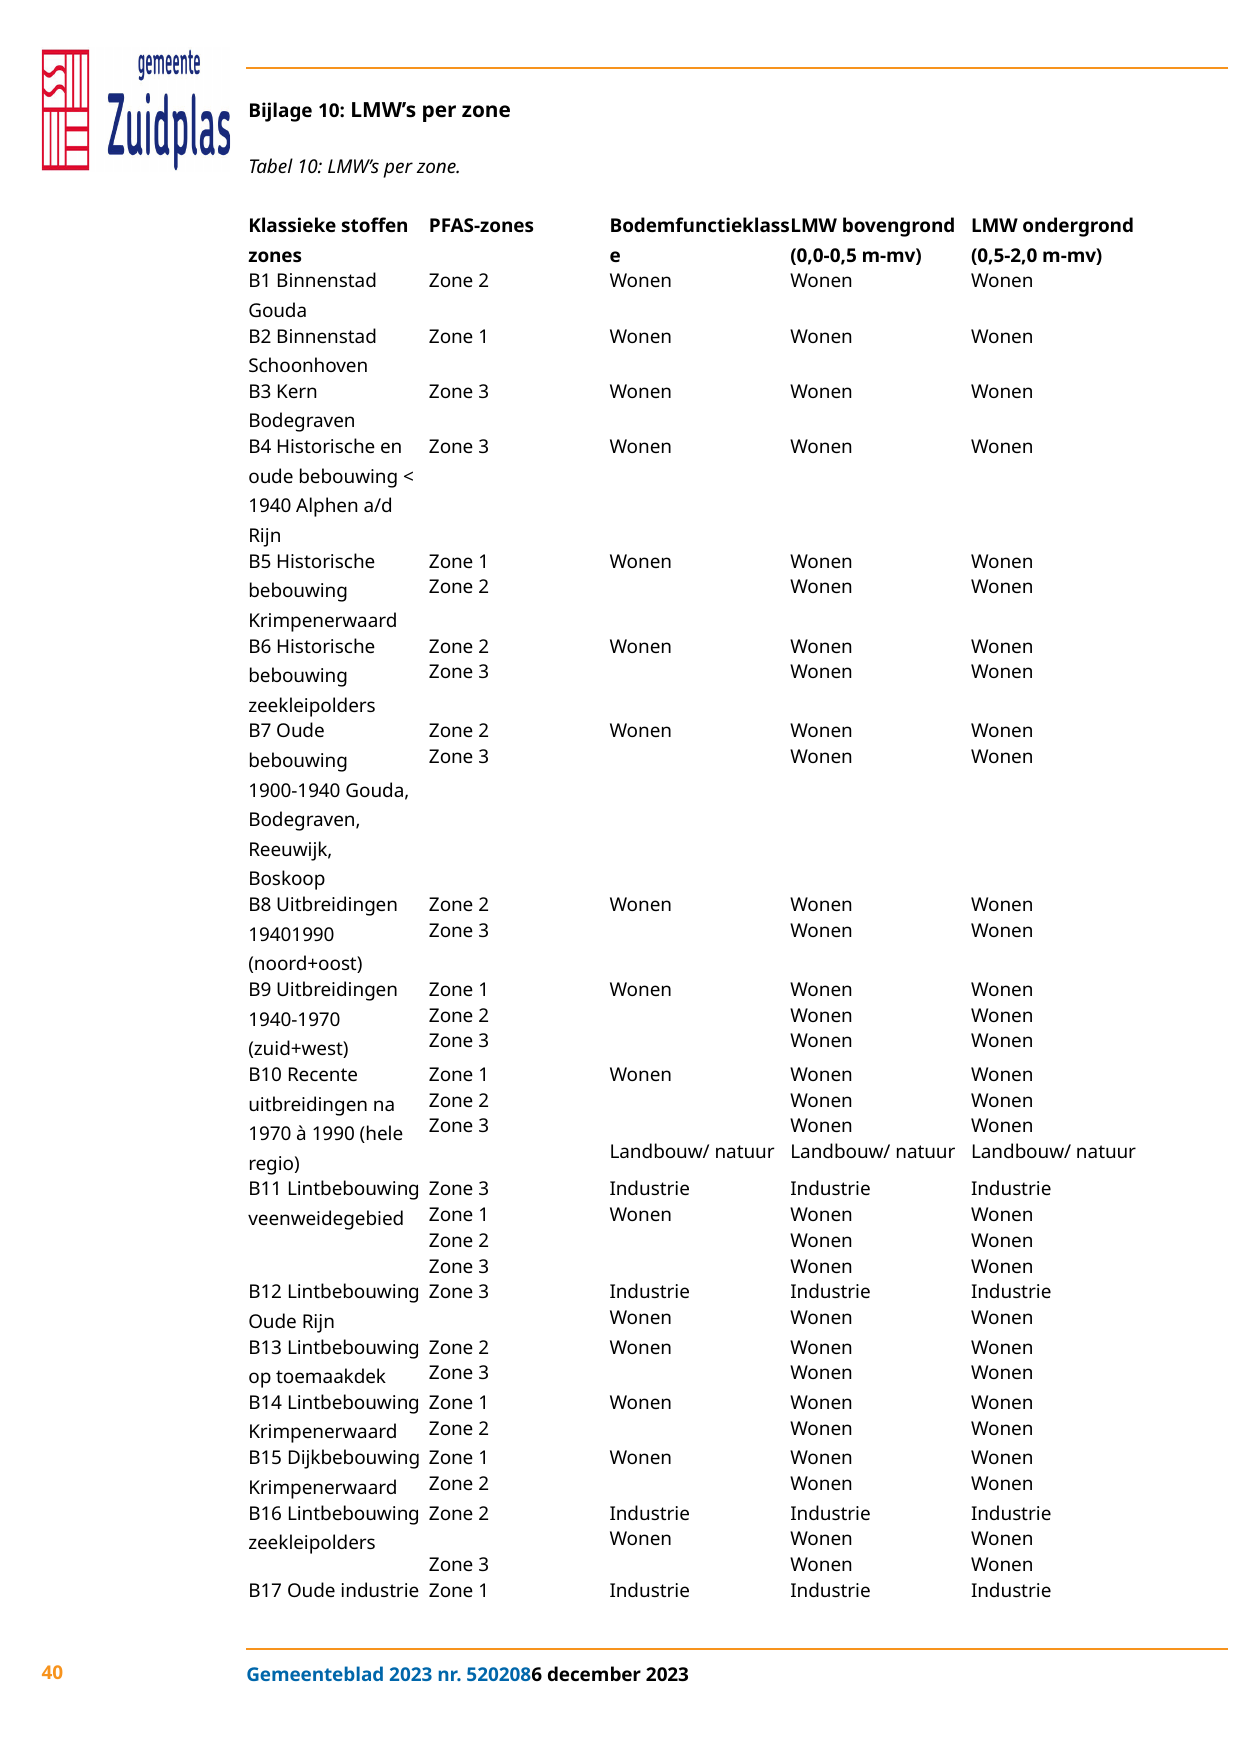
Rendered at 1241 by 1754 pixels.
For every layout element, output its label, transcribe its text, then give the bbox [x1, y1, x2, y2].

table_cell Wonen [971, 1304, 1152, 1334]
table_cell Wonen [609, 268, 790, 323]
table_cell Zone 1 [429, 323, 609, 378]
table_cell Wonen [971, 268, 1152, 323]
table_cell B6 Historische bebouwing zeekleipolders [248, 633, 429, 718]
table_cell Wonen [971, 434, 1152, 548]
table_cell Wonen [971, 1551, 1152, 1577]
table_header Bodemfunctieklasse [609, 212, 790, 267]
table_cell Wonen [790, 1360, 971, 1389]
table_cell Industrie [609, 1279, 790, 1304]
table_cell B2 Binnenstad Schoonhoven [248, 323, 429, 378]
table_cell Wonen [609, 323, 790, 378]
table_cell B11 Lintbebouwing veenweidegebied [248, 1176, 429, 1278]
table_cell Wonen [971, 633, 1152, 658]
table_cell Zone 1 [429, 1577, 609, 1603]
table_cell Wonen [790, 718, 971, 743]
text Bijlage 10: LMW’s per zone [248, 95, 1152, 123]
table_cell Wonen [790, 1061, 971, 1087]
table_header LMW ondergrond (0,5-2,0 m-mv) [971, 212, 1152, 267]
table_cell Wonen [790, 1304, 971, 1334]
table_cell Wonen [971, 548, 1152, 574]
table_cell Industrie [971, 1279, 1152, 1304]
table_cell Wonen [971, 1415, 1152, 1444]
table_cell Wonen [609, 1334, 790, 1389]
table_cell Industrie [790, 1577, 971, 1603]
text Tabel 10: LMW’s per zone. [248, 153, 1152, 179]
table_cell Wonen [609, 718, 790, 891]
table_cell Zone 3 [429, 1253, 609, 1278]
table_cell Wonen [609, 891, 790, 976]
table_cell Wonen [790, 1201, 971, 1227]
table_cell Landbouw/ natuur [609, 1138, 790, 1176]
table_cell Zone 3 [429, 1360, 609, 1389]
table_cell Wonen [609, 378, 790, 433]
table_cell Zone 3 [429, 1028, 609, 1061]
table_cell Zone 3 [429, 917, 609, 976]
table_cell Wonen [971, 1227, 1152, 1253]
table_cell Industrie [971, 1176, 1152, 1201]
table_cell Wonen [609, 548, 790, 633]
table_cell Wonen [790, 1113, 971, 1138]
table_cell Zone 1 [429, 1389, 609, 1415]
table_cell Wonen [971, 1445, 1152, 1470]
table_cell Wonen [790, 1551, 971, 1577]
table_cell B14 Lintbebouwing Krimpenerwaard [248, 1389, 429, 1444]
table_cell Wonen [790, 1526, 971, 1551]
table_cell Wonen [790, 976, 971, 1002]
table_cell Zone 3 [429, 744, 609, 891]
table_cell Wonen [790, 744, 971, 891]
table_cell Wonen [609, 1201, 790, 1278]
table_cell B7 Oude bebouwing 1900-1940 Gouda, Bodegraven, Reeuwijk, Boskoop [248, 718, 429, 891]
table_cell Zone 2 [429, 574, 609, 633]
table_cell Wonen [790, 1227, 971, 1253]
table_cell Wonen [971, 976, 1152, 1002]
table_cell Zone 2 [429, 1415, 609, 1444]
table_cell Wonen [971, 659, 1152, 718]
table_cell Industrie [609, 1500, 790, 1526]
table_cell Industrie [790, 1176, 971, 1201]
table_cell Zone 1 [429, 1061, 609, 1087]
table_cell Wonen [790, 891, 971, 917]
table_cell B15 Dijkbebouwing Krimpenerwaard [248, 1445, 429, 1500]
table_cell Wonen [790, 434, 971, 548]
table_cell Wonen [790, 1445, 971, 1470]
table_cell Zone 2 [429, 268, 609, 323]
table_cell Wonen [790, 1087, 971, 1113]
table_cell Wonen [971, 1028, 1152, 1061]
table_cell Wonen [790, 1389, 971, 1415]
table_cell Wonen [971, 1389, 1152, 1415]
table_cell Zone 2 [429, 1087, 609, 1113]
table_cell Zone 2 [429, 1002, 609, 1028]
table_cell Wonen [609, 1061, 790, 1138]
table_cell Wonen [609, 1526, 790, 1577]
table_cell Industrie [609, 1176, 790, 1201]
table_cell Wonen [971, 1334, 1152, 1359]
table_cell B13 Lintbebouwing op toemaakdek [248, 1334, 429, 1389]
table_cell Wonen [971, 1201, 1152, 1227]
table_cell Wonen [971, 1061, 1152, 1087]
table_cell B9 Uitbreidingen 1940-1970 (zuid+west) [248, 976, 429, 1061]
table_cell Industrie [790, 1279, 971, 1304]
table_cell Zone 3 [429, 1551, 609, 1577]
table_cell Zone 1 [429, 548, 609, 574]
table_cell Wonen [971, 1113, 1152, 1138]
table_cell B16 Lintbebouwing zeekleipolders [248, 1500, 429, 1577]
table_cell Wonen [609, 1304, 790, 1334]
table_cell Zone 2 [429, 1334, 609, 1359]
table_cell Wonen [971, 378, 1152, 433]
table_cell Wonen [790, 1334, 971, 1359]
table_cell Zone 1 [429, 976, 609, 1002]
table_cell Zone 3 [429, 434, 609, 548]
table_cell B3 Kern Bodegraven [248, 378, 429, 433]
table_cell Wonen [971, 323, 1152, 378]
table_cell Wonen [971, 891, 1152, 917]
table_cell Wonen [790, 1002, 971, 1028]
table_cell B12 Lintbebouwing Oude Rijn [248, 1279, 429, 1334]
table_cell Zone 2 [429, 1500, 609, 1551]
table_cell B1 Binnenstad Gouda [248, 268, 429, 323]
table_cell Wonen [971, 1002, 1152, 1028]
table_header PFAS-zones [429, 212, 609, 267]
table_cell Wonen [790, 1253, 971, 1278]
table_cell Wonen [790, 917, 971, 976]
table_cell Wonen [971, 1360, 1152, 1389]
table_cell Zone 2 [429, 891, 609, 917]
table_cell Wonen [609, 434, 790, 548]
table_cell B4 Historische en oude bebouwing < 1940 Alphen a/d Rijn [248, 434, 429, 548]
picture [41, 47, 231, 172]
table_cell Wonen [971, 574, 1152, 633]
table_cell Wonen [609, 1389, 790, 1444]
table_cell Zone 3 [429, 659, 609, 718]
table_cell Wonen [971, 1087, 1152, 1113]
table_cell Wonen [790, 574, 971, 633]
table_cell Industrie [790, 1500, 971, 1526]
table_cell B8 Uitbreidingen 19401990 (noord+oost) [248, 891, 429, 976]
table_cell Zone 3 [429, 1113, 609, 1176]
table_cell Landbouw/ natuur [971, 1138, 1152, 1176]
table_cell Wonen [971, 1253, 1152, 1278]
table_cell Zone 2 [429, 1227, 609, 1253]
table_cell Wonen [609, 1445, 790, 1500]
table_cell Industrie [609, 1577, 790, 1603]
table_cell Wonen [790, 548, 971, 574]
table_cell Wonen [790, 1470, 971, 1500]
table_cell Zone 3 [429, 378, 609, 433]
table_cell Wonen [790, 323, 971, 378]
table_cell Wonen [971, 718, 1152, 743]
table_cell Wonen [790, 1415, 971, 1444]
table_cell Wonen [971, 917, 1152, 976]
table_cell Wonen [790, 659, 971, 718]
table_cell Wonen [971, 1526, 1152, 1551]
table_cell Wonen [790, 378, 971, 433]
table_cell Wonen [609, 633, 790, 718]
table_cell Wonen [790, 1028, 971, 1061]
table_cell Landbouw/ natuur [790, 1138, 971, 1176]
table_header Klassieke stoffen zones [248, 212, 429, 267]
table_cell Industrie [971, 1500, 1152, 1526]
table_cell Wonen [609, 976, 790, 1061]
table_cell B5 Historische bebouwing Krimpenerwaard [248, 548, 429, 633]
table_cell Zone 1 [429, 1445, 609, 1470]
table_header LMW bovengrond (0,0-0,5 m-mv) [790, 212, 971, 267]
table_cell Industrie [971, 1577, 1152, 1603]
table_cell Wonen [790, 633, 971, 658]
table_cell B10 Recente uitbreidingen na 1970 à 1990 (hele regio) [248, 1061, 429, 1176]
table_cell Wonen [971, 1470, 1152, 1500]
table_cell Zone 2 [429, 718, 609, 743]
table_cell B17 Oude industrie [248, 1577, 429, 1603]
table_cell Wonen [971, 744, 1152, 891]
table_cell Zone 3 [429, 1279, 609, 1334]
table_cell Zone 2 [429, 633, 609, 658]
table_cell Wonen [790, 268, 971, 323]
table_cell Zone 2 [429, 1470, 609, 1500]
table_cell Zone 1 [429, 1201, 609, 1227]
table_cell Zone 3 [429, 1176, 609, 1201]
